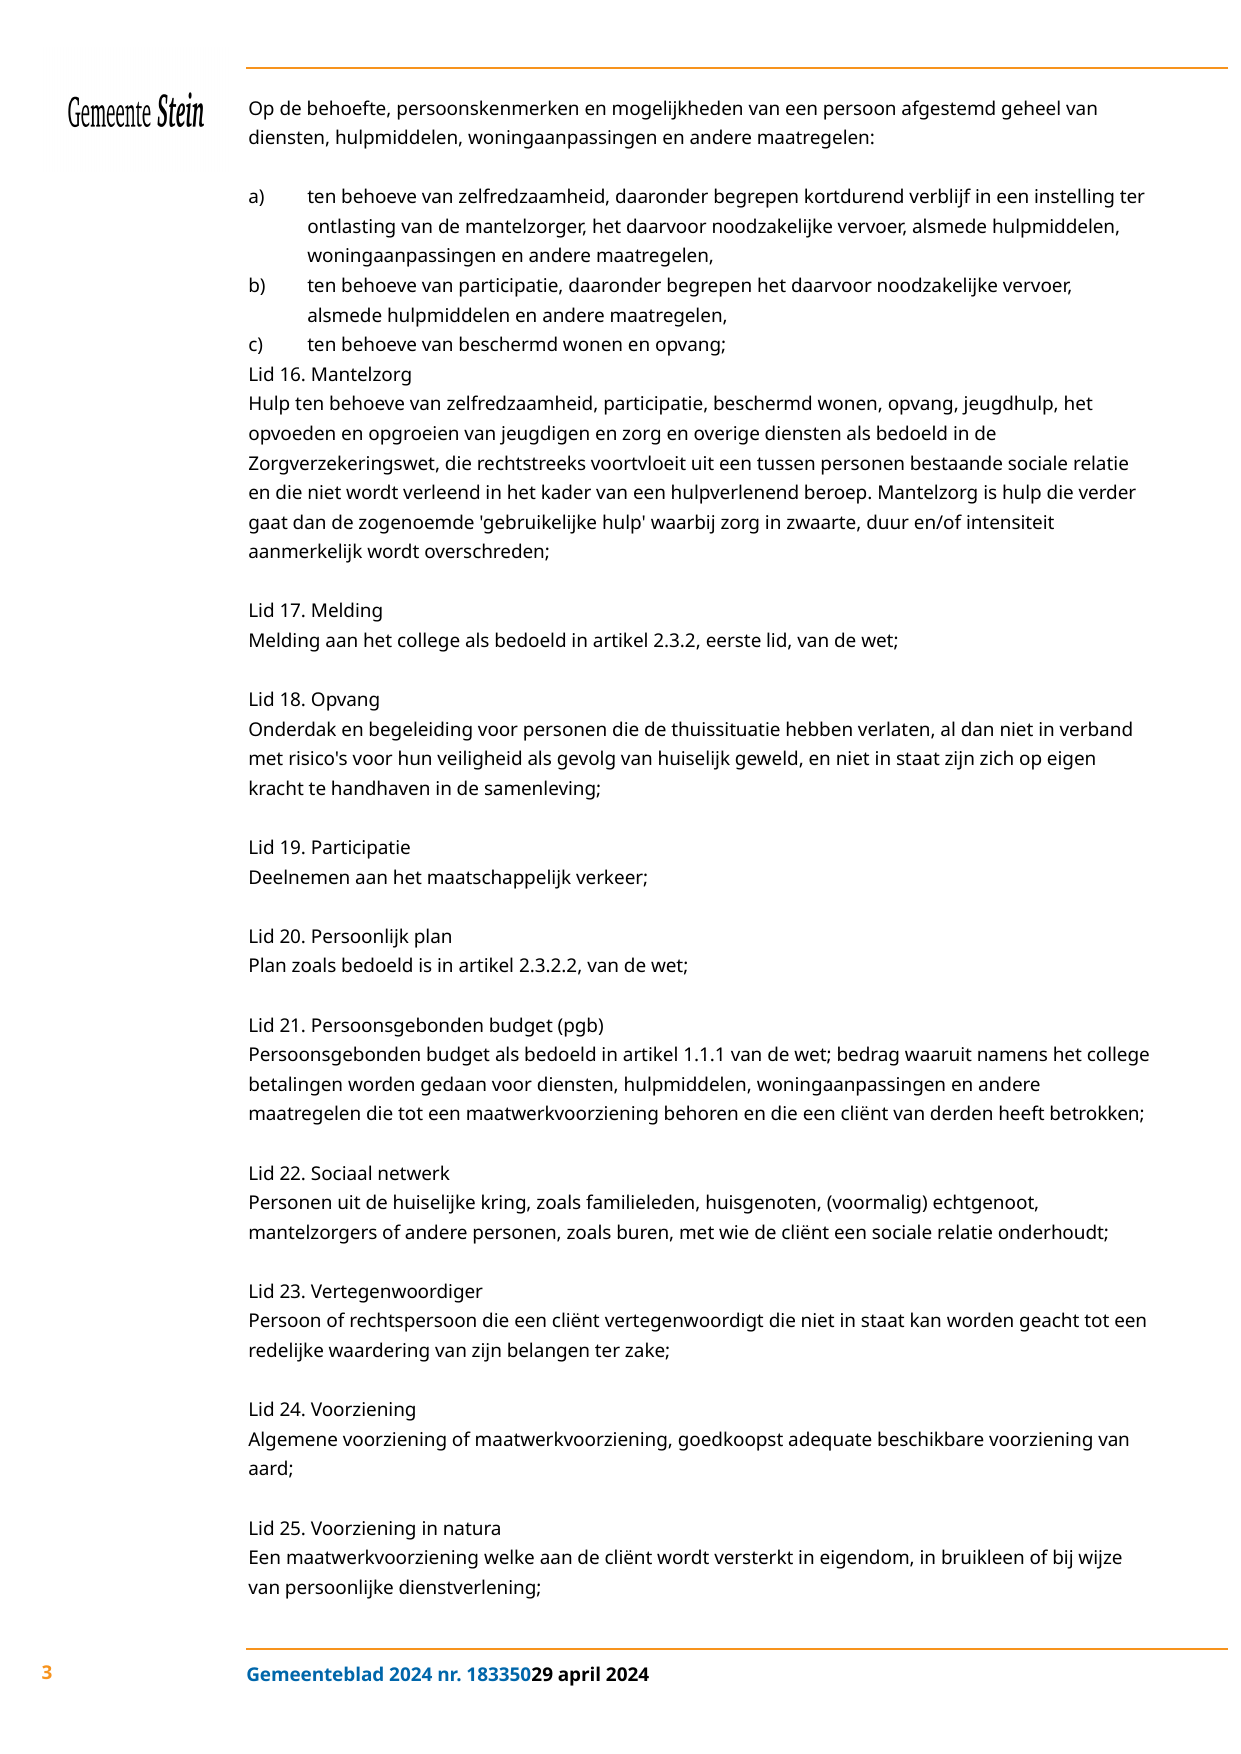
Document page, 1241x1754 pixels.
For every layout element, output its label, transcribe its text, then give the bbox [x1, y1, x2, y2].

text Plan zoals bedoeld is in artikel 2.3.2.2, van de wet; [248, 953, 1152, 978]
text Persoonsgebonden budget als bedoeld in artikel 1.1.1 van de wet; bedrag waaruit namens het college betalingen worden gedaan voor diensten, hulpmiddelen, woningaanpassingen en andere maatregelen die tot een maatwerkvoorziening behoren en die een cliënt van derden heeft betrokken; [248, 1041, 1152, 1126]
text Lid 23. Vertegenwoordiger [248, 1278, 1152, 1304]
text Lid 16. Mantelzorg [248, 361, 1152, 387]
text Algemene voorziening of maatwerkvoorziening, goedkoopst adequate beschikbare voorziening van aard; [248, 1426, 1152, 1481]
list ten behoeve van beschermd wonen en opvang; [248, 331, 1152, 357]
text Lid 18. Opvang [248, 686, 1152, 712]
picture [41, 47, 231, 172]
text Onderdak en begeleiding voor personen die de thuissituatie hebben verlaten, al dan niet in verband met risico's voor hun veiligheid als gevolg van huiselijk geweld, en niet in staat zijn zich op eigen kracht te handhaven in de samenleving; [248, 716, 1152, 801]
text Hulp ten behoeve van zelfredzaamheid, participatie, beschermd wonen, opvang, jeugdhulp, het opvoeden en opgroeien van jeugdigen en zorg en overige diensten als bedoeld in de Zorgverzekeringswet, die rechtstreeks voortvloeit uit een tussen personen bestaande sociale relatie en die niet wordt verleend in het kader van een hulpverlenend beroep. Mantelzorg is hulp die verder gaat dan de zogenoemde 'gebruikelijke hulp' waarbij zorg in zwaarte, duur en/of intensiteit aanmerkelijk wordt overschreden; [248, 391, 1152, 564]
text Deelnemen aan het maatschappelijk verkeer; [248, 864, 1152, 890]
text Persoon of rechtspersoon die een cliënt vertegenwoordigt die niet in staat kan worden geacht tot een redelijke waardering van zijn belangen ter zake; [248, 1308, 1152, 1363]
text Lid 20. Persoonlijk plan [248, 923, 1152, 949]
text Melding aan het college als bedoeld in artikel 2.3.2, eerste lid, van de wet; [248, 627, 1152, 653]
text Een maatwerkvoorziening welke aan de cliënt wordt versterkt in eigendom, in bruikleen of bij wijze van persoonlijke dienstverlening; [248, 1544, 1152, 1600]
text Lid 17. Melding [248, 598, 1152, 623]
text Lid 22. Sociaal netwerk [248, 1160, 1152, 1186]
text Lid 24. Voorziening [248, 1396, 1152, 1422]
text Lid 25. Voorziening in natura [248, 1515, 1152, 1541]
list ten behoeve van zelfredzaamheid, daaronder begrepen kortdurend verblijf in een instelling ter ontlasting van de mantelzorger, het daarvoor noodzakelijke vervoer, alsmede hulpmiddelen, woningaanpassingen en andere maatregelen, [248, 183, 1152, 268]
text Lid 19. Participatie [248, 834, 1152, 860]
text Op de behoefte, persoonskenmerken en mogelijkheden van een persoon afgestemd geheel van diensten, hulpmiddelen, woningaanpassingen en andere maatregelen: [248, 95, 1152, 150]
list ten behoeve van participatie, daaronder begrepen het daarvoor noodzakelijke vervoer, alsmede hulpmiddelen en andere maatregelen, [248, 272, 1152, 328]
text Lid 21. Persoonsgebonden budget (pgb) [248, 1012, 1152, 1038]
text Personen uit de huiselijke kring, zoals familieleden, huisgenoten, (voormalig) echtgenoot, mantelzorgers of andere personen, zoals buren, met wie de cliënt een sociale relatie onderhoudt; [248, 1189, 1152, 1245]
